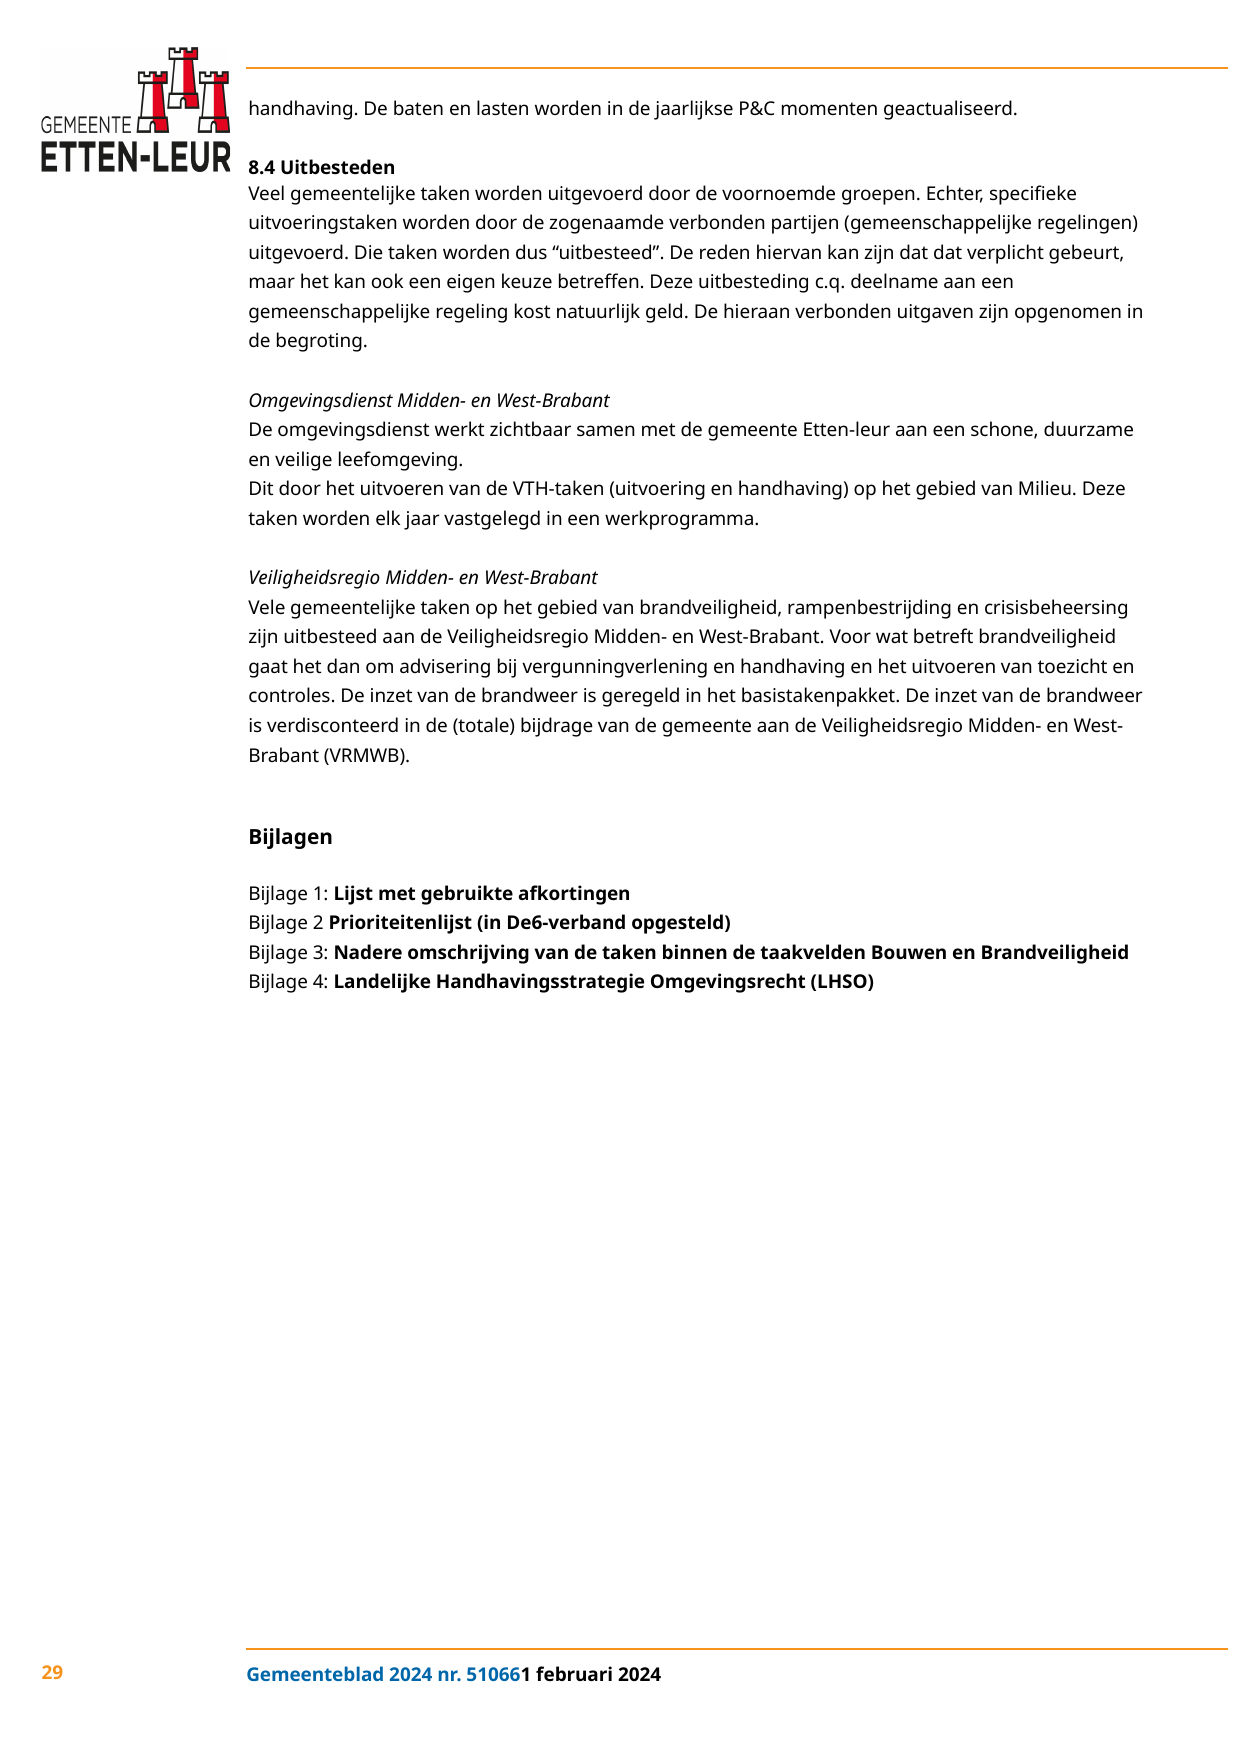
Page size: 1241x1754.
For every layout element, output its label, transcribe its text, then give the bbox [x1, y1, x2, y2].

text Bijlage 3: Nadere omschrijving van de taken binnen de taakvelden Bouwen en Brandveiligheid [248, 939, 1152, 965]
picture [41, 47, 231, 172]
text Bijlage 4: Landelijke Handhavingsstrategie Omgevingsrecht (LHSO) [248, 968, 1152, 994]
text Dit door het uitvoeren van de VTH-taken (uitvoering en handhaving) op het gebied van Milieu. Deze taken worden elk jaar vastgelegd in een werkprogramma. [248, 476, 1152, 531]
text Vele gemeentelijke taken op het gebied van brandveiligheid, rampenbestrijding en crisisbeheersing zijn uitbesteed aan de Veiligheidsregio Midden- en West-Brabant. Voor wat betreft brandveiligheid gaat het dan om advisering bij vergunningverlening en handhaving en het uitvoeren van toezicht en controles. De inzet van de brandweer is geregeld in het basistakenpakket. De inzet van de brandweer is verdisconteerd in de (totale) bijdrage van de gemeente aan de Veiligheidsregio Midden- en West-Brabant (VRMWB). [248, 594, 1152, 767]
text Bijlagen [248, 822, 1152, 850]
text Omgevingsdienst Midden- en West-Brabant [248, 387, 1152, 412]
text 8.4 Uitbesteden [248, 154, 1152, 180]
text Veel gemeentelijke taken worden uitgevoerd door de voornoemde groepen. Echter, specifieke uitvoeringstaken worden door de zogenaamde verbonden partijen (gemeenschappelijke regelingen) uitgevoerd. Die taken worden dus “uitbesteed”. De reden hiervan kan zijn dat dat verplicht gebeurt, maar het kan ook een eigen keuze betreffen. Deze uitbesteding c.q. deelname aan een gemeenschappelijke regeling kost natuurlijk geld. De hieraan verbonden uitgaven zijn opgenomen in de begroting. [248, 180, 1152, 353]
text Bijlage 1: Lijst met gebruikte afkortingen [248, 880, 1152, 906]
text handhaving. De baten en lasten worden in de jaarlijkse P&C momenten geactualiseerd. [248, 95, 1152, 121]
text De omgevingsdienst werkt zichtbaar samen met de gemeente Etten-leur aan een schone, duurzame en veilige leefomgeving. [248, 416, 1152, 472]
text Veiligheidsregio Midden- en West-Brabant [248, 564, 1152, 590]
text Bijlage 2 Prioriteitenlijst (in De6-verband opgesteld) [248, 909, 1152, 935]
